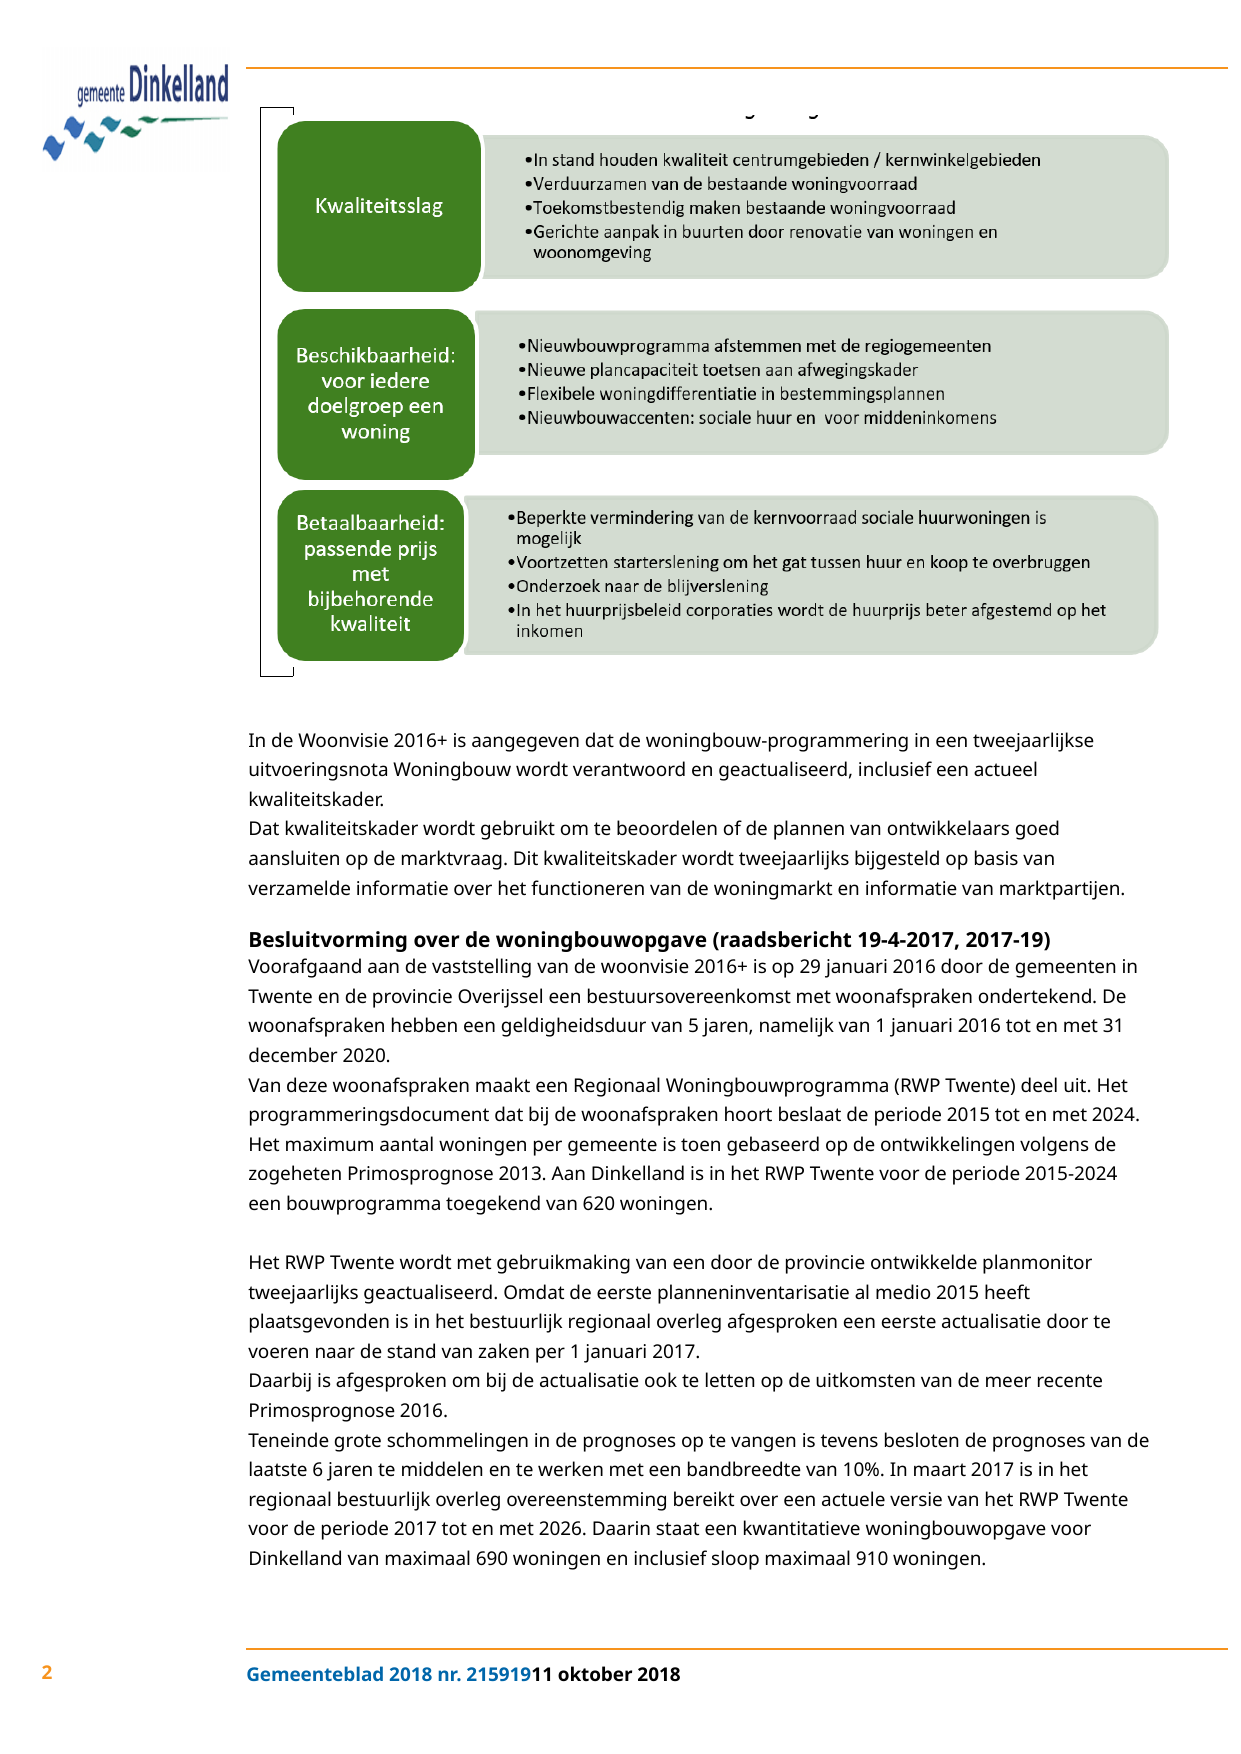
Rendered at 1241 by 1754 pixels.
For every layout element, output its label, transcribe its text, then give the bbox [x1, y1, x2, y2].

text In de Woonvisie 2016+ is aangegeven dat de woningbouw-programmering in een tweejaarlijkse uitvoeringsnota Woningbouw wordt verantwoord en geactualiseerd, inclusief een actueel kwaliteitskader. [248, 727, 1152, 812]
picture [41, 47, 231, 172]
text Het maximum aantal woningen per gemeente is toen gebaseerd op de ontwikkelingen volgens de zogeheten Primosprognose 2013. Aan Dinkelland is in het RWP Twente voor de periode 2015-2024 een bouwprogramma toegekend van 620 woningen. [248, 1131, 1152, 1216]
text Teneinde grote schommelingen in de prognoses op te vangen is tevens besloten de prognoses van de laatste 6 jaren te middelen en te werken met een bandbreedte van 10%. In maart 2017 is in het regionaal bestuurlijk overleg overeenstemming bereikt over een actuele versie van het RWP Twente voor de periode 2017 tot en met 2026. Daarin staat een kwantitatieve woningbouwopgave voor Dinkelland van maximaal 690 woningen en inclusief sloop maximaal 910 woningen. [248, 1427, 1152, 1571]
picture [268, 115, 1173, 667]
text Besluitvorming over de woningbouwopgave (raadsbericht 19-4-2017, 2017-19) [248, 925, 1152, 953]
text Van deze woonafspraken maakt een Regionaal Woningbouwprogramma (RWP Twente) deel uit. Het programmeringsdocument dat bij de woonafspraken hoort beslaat de periode 2015 tot en met 2024. [248, 1072, 1152, 1127]
text Voorafgaand aan de vaststelling van de woonvisie 2016+ is op 29 januari 2016 door de gemeenten in Twente en de provincie Overijssel een bestuursovereenkomst met woonafspraken ondertekend. De woonafspraken hebben een geldigheidsduur van 5 jaren, namelijk van 1 januari 2016 tot en met 31 december 2020. [248, 953, 1152, 1068]
text Daarbij is afgesproken om bij de actualisatie ook te letten op de uitkomsten van de meer recente Primosprognose 2016. [248, 1368, 1152, 1423]
text Het RWP Twente wordt met gebruikmaking van een door de provincie ontwikkelde planmonitor tweejaarlijks geactualiseerd. Omdat de eerste planneninventarisatie al medio 2015 heeft plaatsgevonden is in het bestuurlijk regionaal overleg afgesproken een eerste actualisatie door te voeren naar de stand van zaken per 1 januari 2017. [248, 1249, 1152, 1364]
text Dat kwaliteitskader wordt gebruikt om te beoordelen of de plannen van ontwikkelaars goed aansluiten op de marktvraag. Dit kwaliteitskader wordt tweejaarlijks bijgesteld op basis van verzamelde informatie over het functioneren van de woningmarkt en informatie van marktpartijen. [248, 816, 1152, 900]
